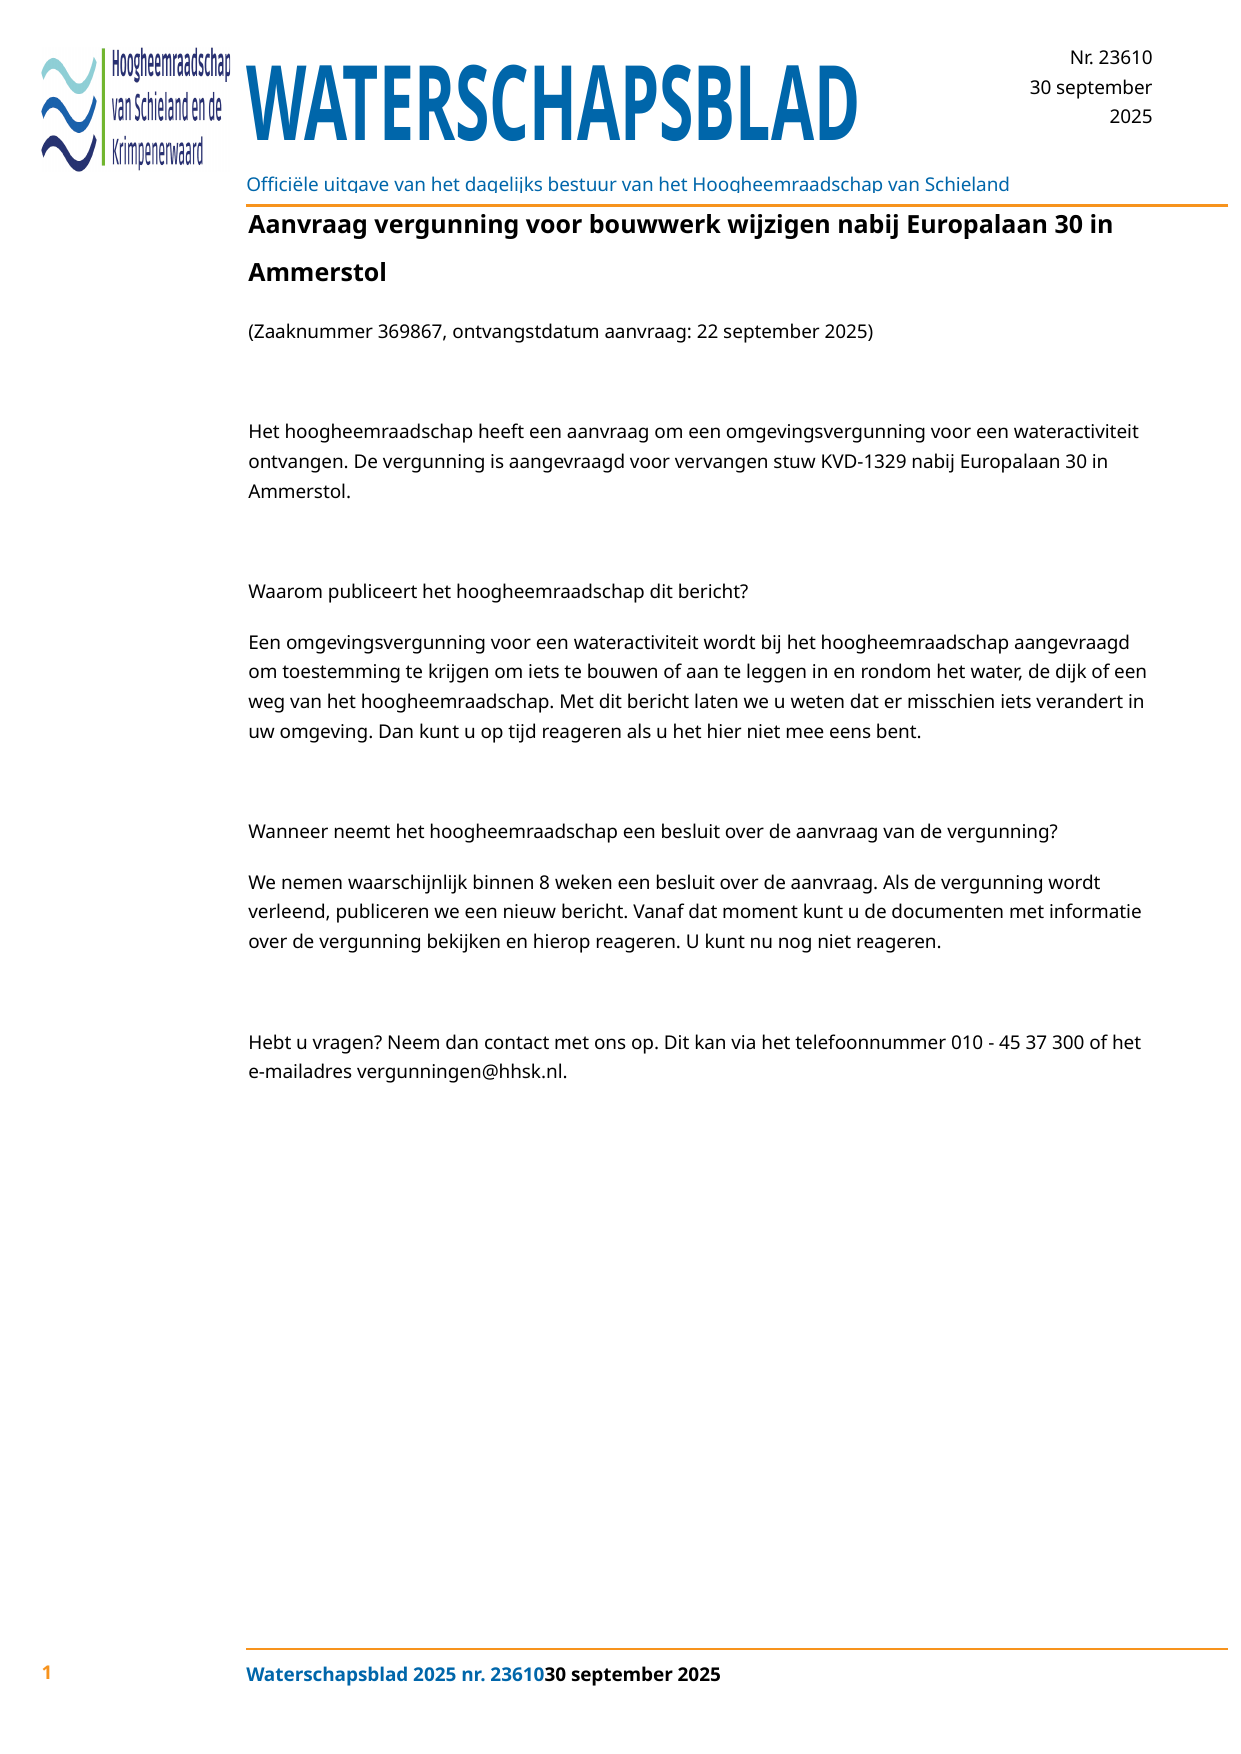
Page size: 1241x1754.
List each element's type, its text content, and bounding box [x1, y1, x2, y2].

text Aanvraag vergunning voor bouwwerk wijzigen nabij Europalaan 30 in Ammerstol [248, 207, 1152, 288]
picture [41, 47, 231, 172]
text Waarom publiceert het hoogheemraadschap dit bericht? [248, 579, 1152, 604]
text Een omgevingsvergunning voor een wateractiviteit wordt bij het hoogheemraadschap aangevraagd om toestemming te krijgen om iets te bouwen of aan te leggen in en rondom het water, de dijk of een weg van het hoogheemraadschap. Met dit bericht laten we u weten dat er misschien iets verandert in uw omgeving. Dan kunt u op tijd reageren als u het hier niet mee eens bent. [248, 629, 1152, 744]
text Het hoogheemraadschap heeft een aanvraag om een omgevingsvergunning voor een wateractiviteit ontvangen. De vergunning is aangevraagd voor vervangen stuw KVD-1329 nabij Europalaan 30 in Ammerstol. [248, 419, 1152, 504]
text (Zaaknummer 369867, ontvangstdatum aanvraag: 22 september 2025) [248, 318, 1152, 344]
text Hebt u vragen? Neem dan contact met ons op. Dit kan via het telefoonnummer 010 - 45 37 300 of het e-mailadres vergunningen@hhsk.nl. [248, 1029, 1152, 1084]
text Wanneer neemt het hoogheemraadschap een besluit over de aanvraag van de vergunning? [248, 819, 1152, 844]
text We nemen waarschijnlijk binnen 8 weken een besluit over de aanvraag. Als de vergunning wordt verleend, publiceren we een nieuw bericht. Vanaf dat moment kunt u de documenten met informatie over de vergunning bekijken en hierop reageren. U kunt nu nog niet reageren. [248, 869, 1152, 954]
